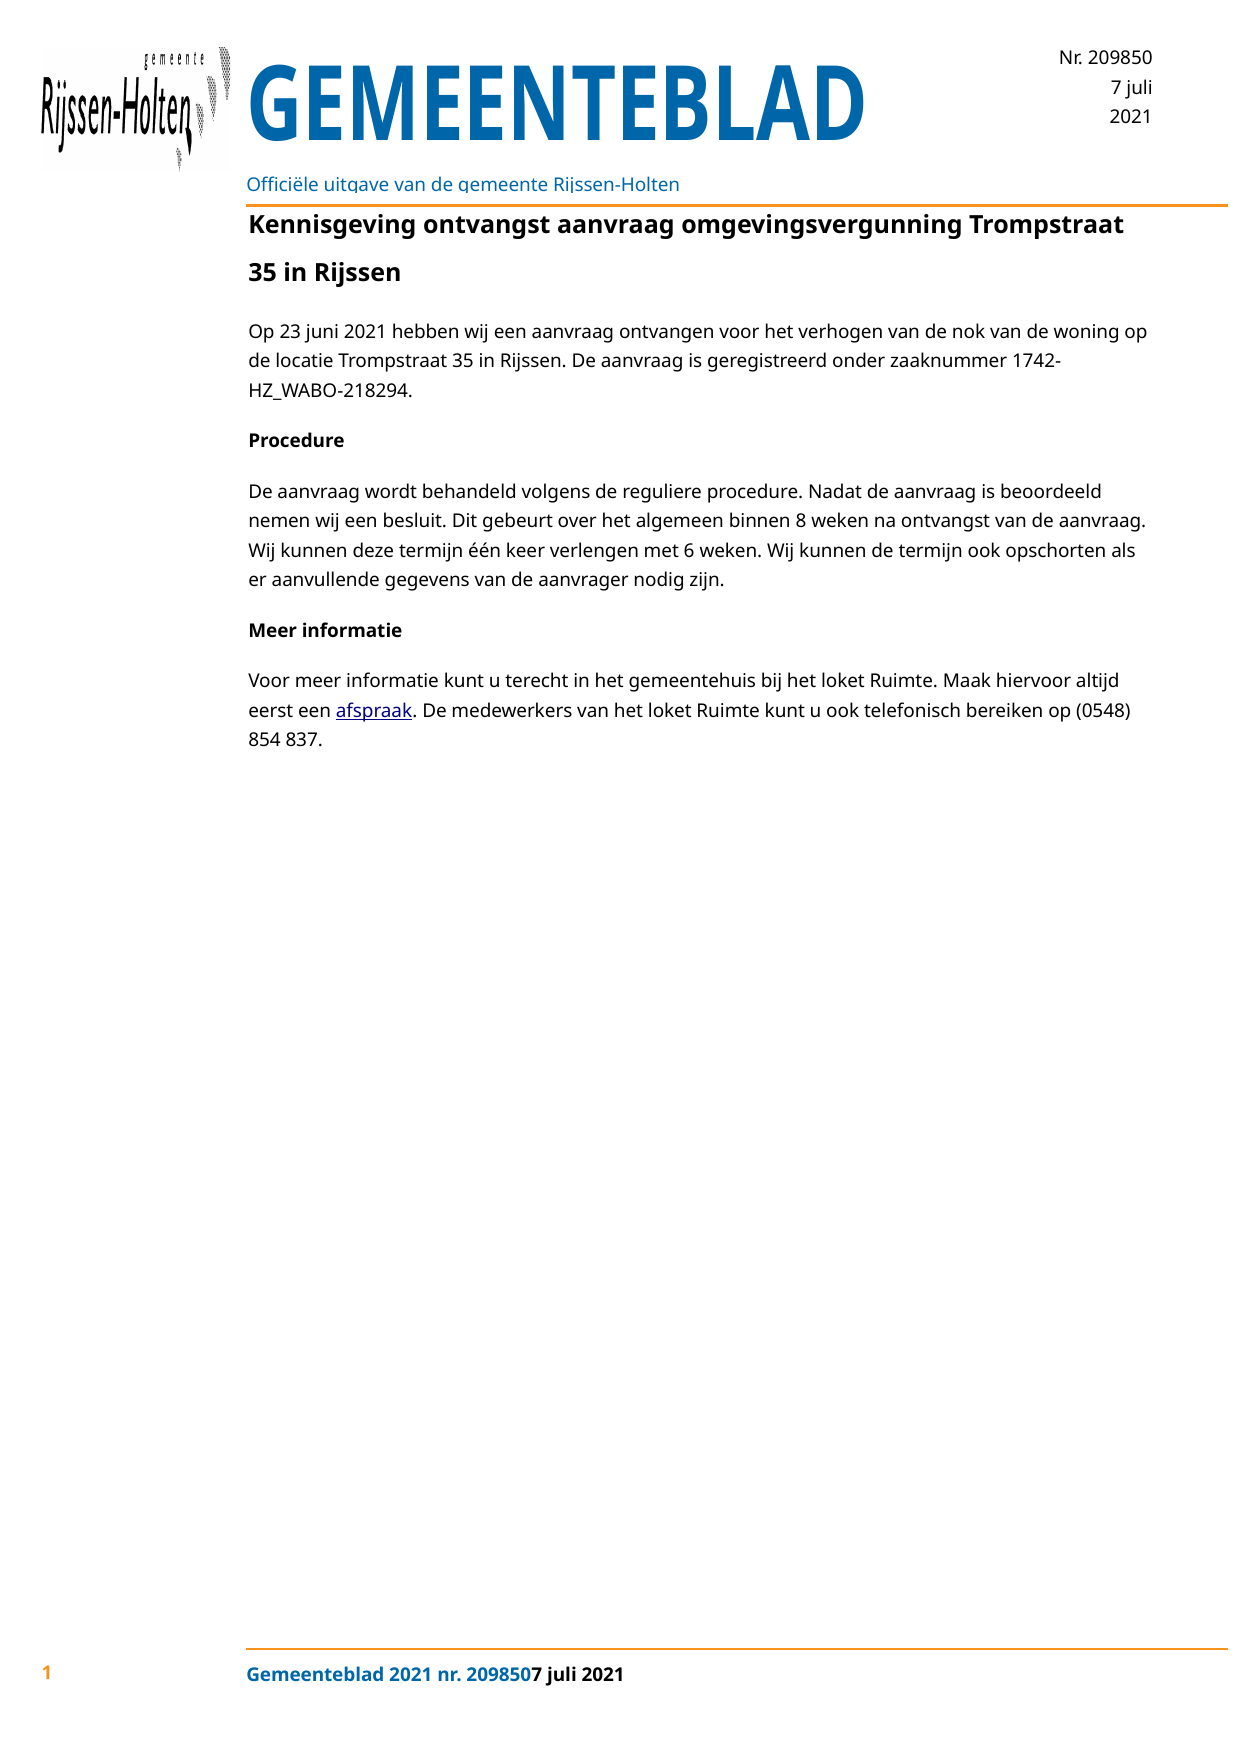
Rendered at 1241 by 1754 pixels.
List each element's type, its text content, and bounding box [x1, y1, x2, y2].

text De aanvraag wordt behandeld volgens de reguliere procedure. Nadat de aanvraag is beoordeeld nemen wij een besluit. Dit gebeurt over het algemeen binnen 8 weken na ontvangst van de aanvraag. Wij kunnen deze termijn één keer verlengen met 6 weken. Wij kunnen de termijn ook opschorten als er aanvullende gegevens van de aanvrager nodig zijn. [248, 478, 1152, 592]
text Voor meer informatie kunt u terecht in het gemeentehuis bij het loket Ruimte. Maak hiervoor altijd eerst een afspraak. De medewerkers van het loket Ruimte kunt u ook telefonisch bereiken op (0548) 854 837. [248, 667, 1152, 752]
text Meer informatie [248, 617, 1152, 643]
text Procedure [248, 427, 1152, 453]
text Op 23 juni 2021 hebben wij een aanvraag ontvangen voor het verhogen van de nok van de woning op de locatie Trompstraat 35 in Rijssen. De aanvraag is geregistreerd onder zaaknummer 1742-HZ_WABO-218294. [248, 318, 1152, 403]
text Kennisgeving ontvangst aanvraag omgevingsvergunning Trompstraat 35 in Rijssen [248, 207, 1152, 288]
picture [41, 47, 231, 172]
